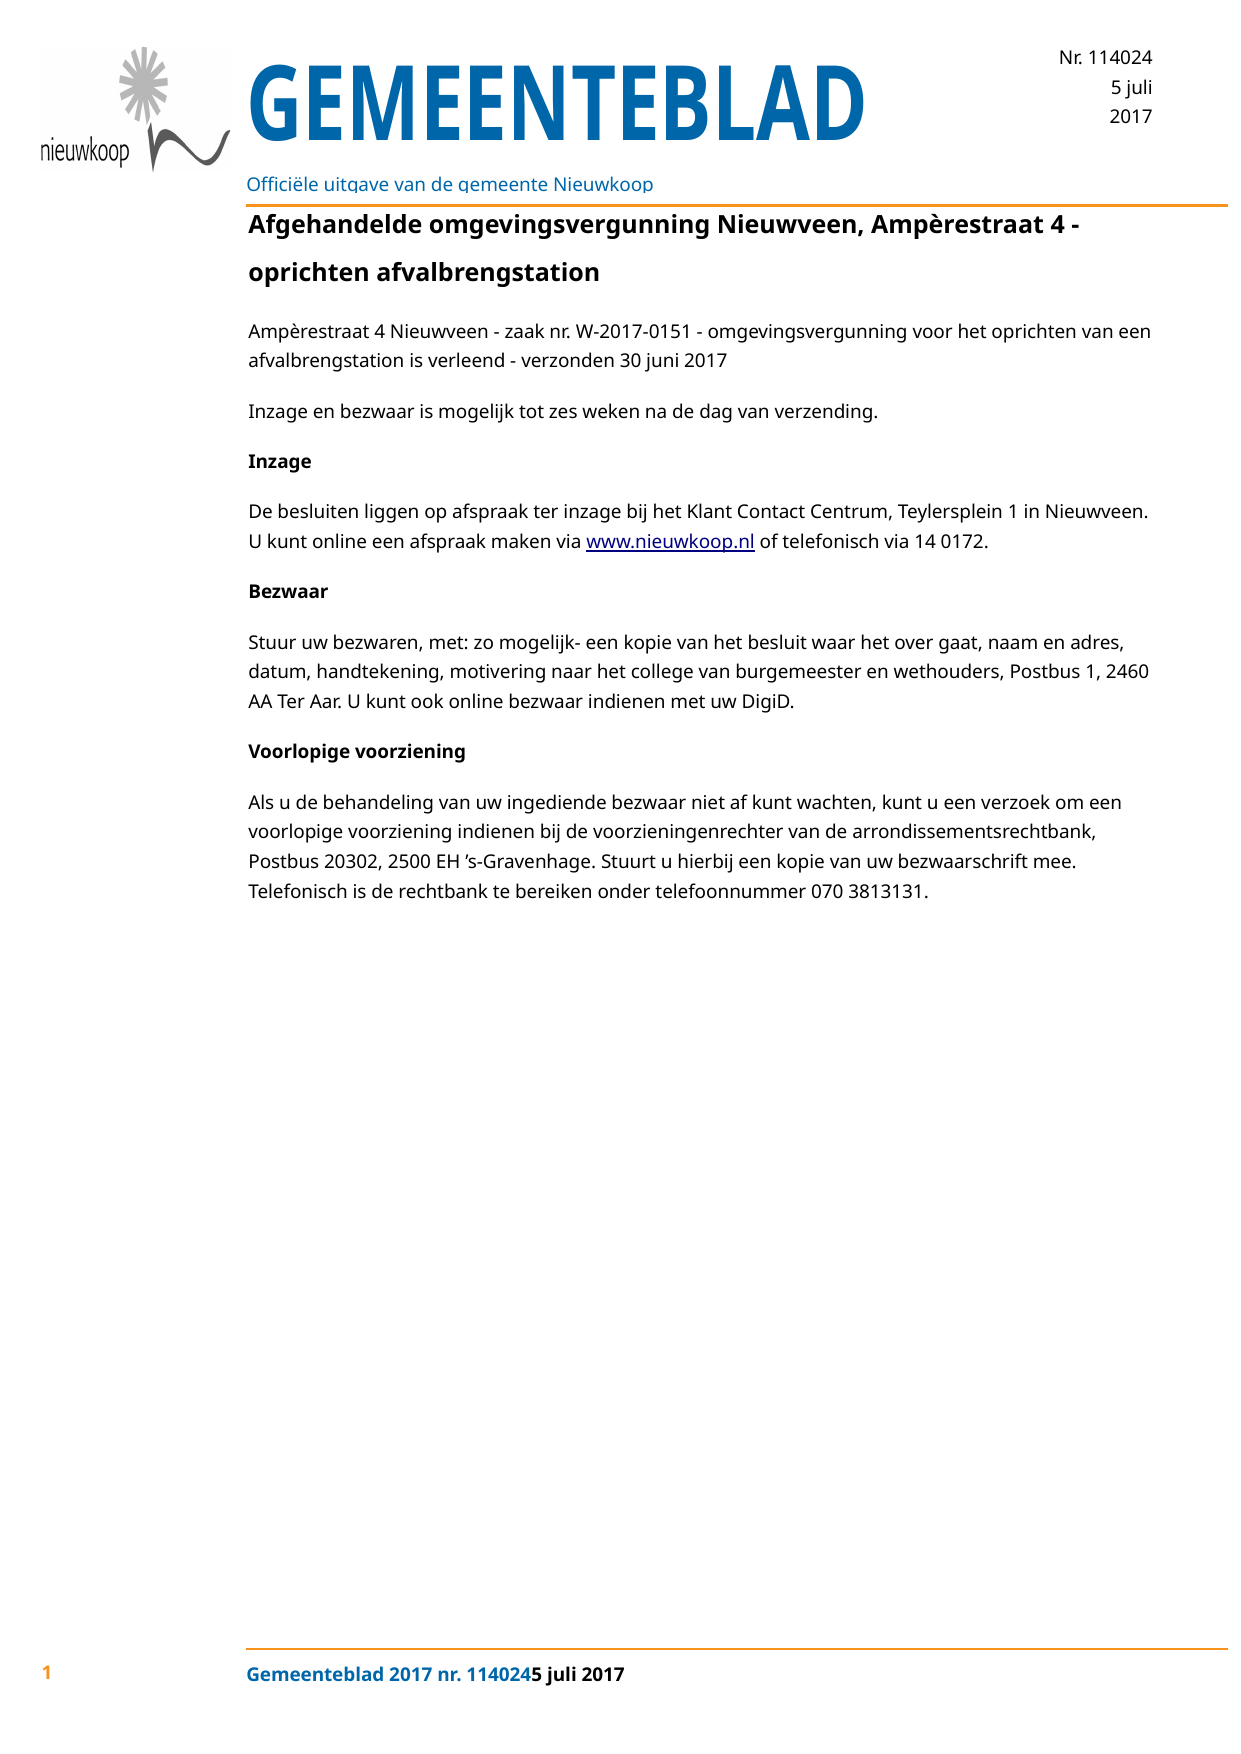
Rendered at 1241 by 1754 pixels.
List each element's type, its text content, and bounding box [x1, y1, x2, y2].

text Voorlopige voorziening [248, 739, 1152, 764]
text Als u de behandeling van uw ingediende bezwaar niet af kunt wachten, kunt u een verzoek om een voorlopige voorziening indienen bij de voorzieningenrechter van de arrondissementsrechtbank, Postbus 20302, 2500 EH ’s-Gravenhage. Stuurt u hierbij een kopie van uw bezwaarschrift mee. Telefonisch is de rechtbank te bereiken onder telefoonnummer 070 3813131. [248, 789, 1152, 904]
text Ampèrestraat 4 Nieuwveen - zaak nr. W-2017-0151 - omgevingsvergunning voor het oprichten van een afvalbrengstation is verleend - verzonden 30 juni 2017 [248, 318, 1152, 373]
text Bezwaar [248, 579, 1152, 604]
text Inzage en bezwaar is mogelijk tot zes weken na de dag van verzending. [248, 398, 1152, 424]
text Inzage [248, 448, 1152, 474]
text Stuur uw bezwaren, met: zo mogelijk- een kopie van het besluit waar het over gaat, naam en adres, datum, handtekening, motivering naar het college van burgemeester en wethouders, Postbus 1, 2460 AA Ter Aar. U kunt ook online bezwaar indienen met uw DigiD. [248, 629, 1152, 714]
text De besluiten liggen op afspraak ter inzage bij het Klant Contact Centrum, Teylersplein 1 in Nieuwveen. U kunt online een afspraak maken via www.nieuwkoop.nl of telefonisch via 14 0172. [248, 499, 1152, 554]
text Afgehandelde omgevingsvergunning Nieuwveen, Ampèrestraat 4 - oprichten afvalbrengstation [248, 207, 1152, 288]
picture [41, 47, 231, 172]
